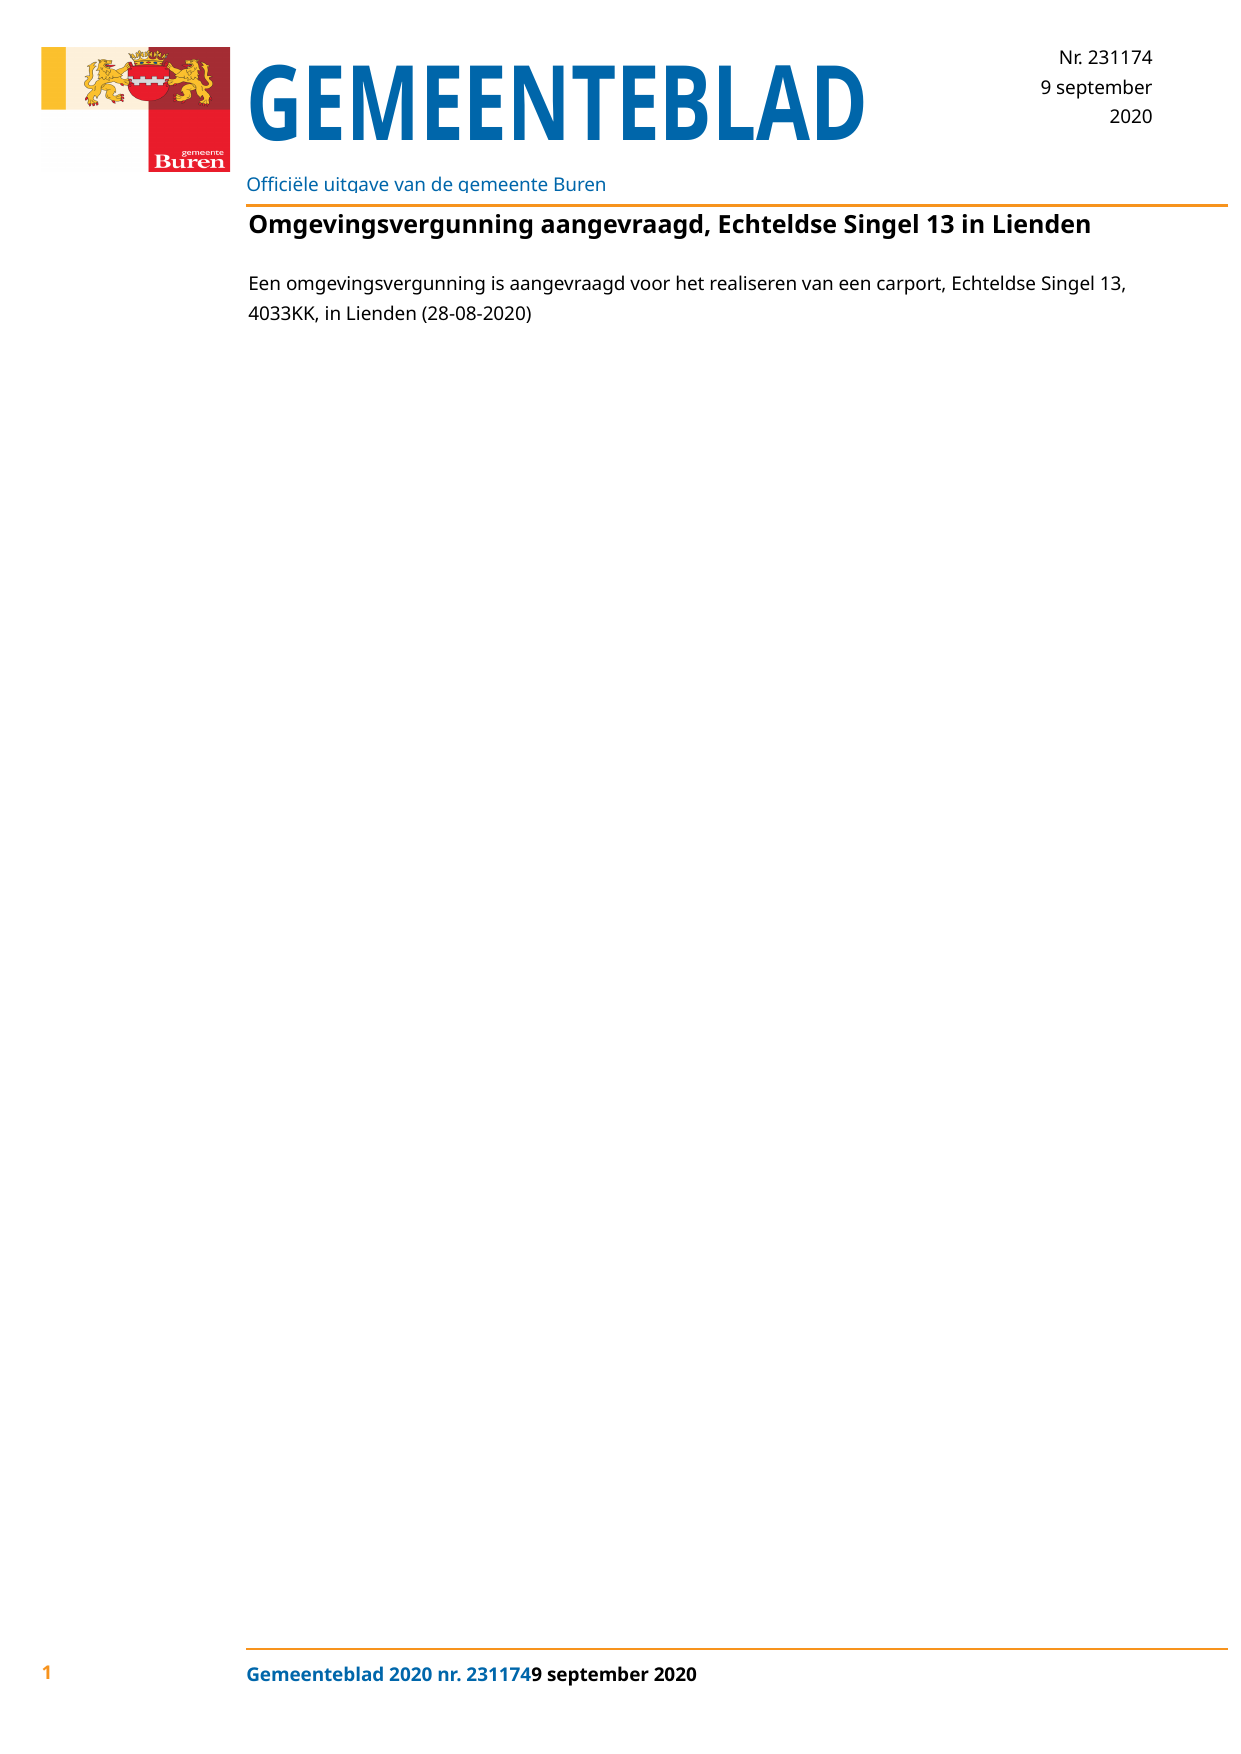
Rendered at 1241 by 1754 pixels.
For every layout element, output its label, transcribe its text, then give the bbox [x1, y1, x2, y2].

text Omgevingsvergunning aangevraagd, Echteldse Singel 13 in Lienden [248, 207, 1152, 241]
picture [41, 47, 231, 172]
text Een omgevingsvergunning is aangevraagd voor het realiseren van een carport, Echteldse Singel 13, 4033KK, in Lienden (28-08-2020) [248, 270, 1152, 326]
